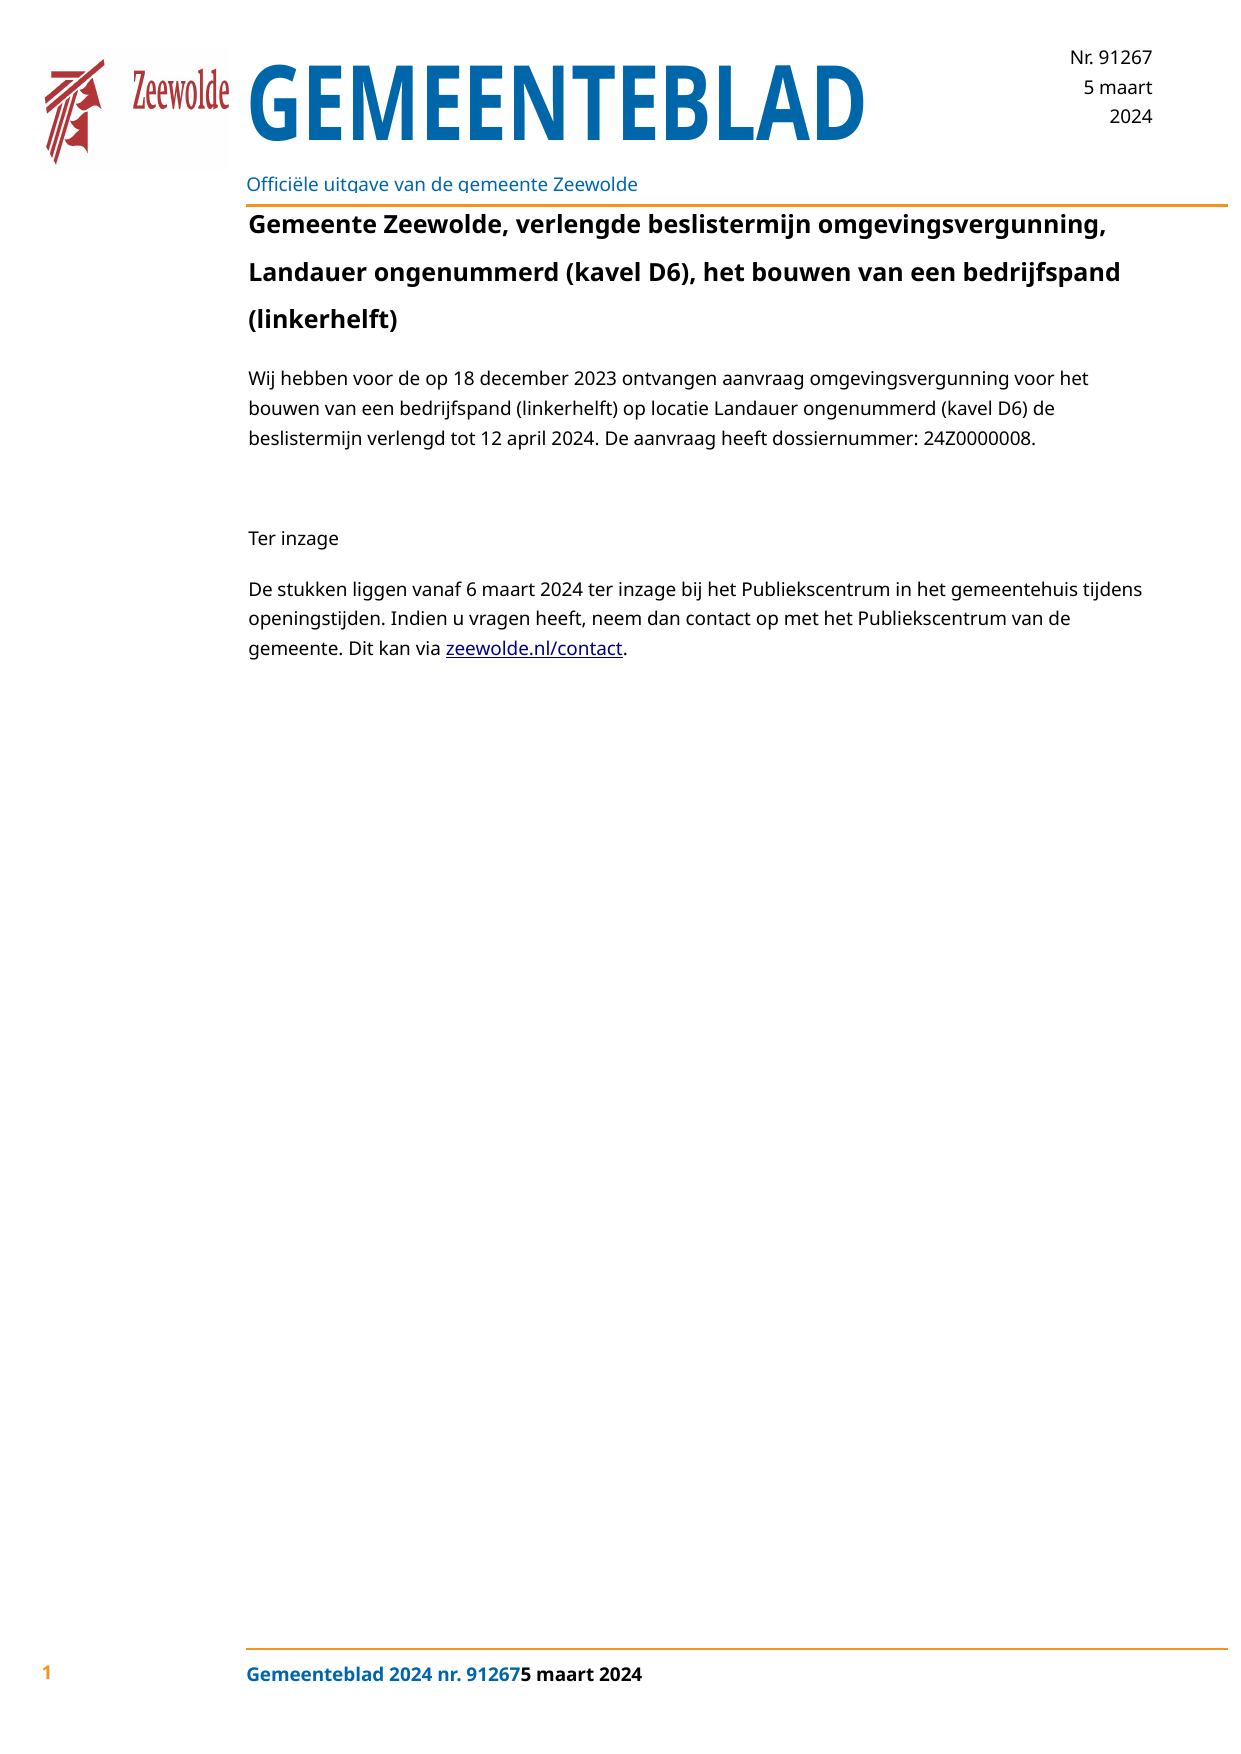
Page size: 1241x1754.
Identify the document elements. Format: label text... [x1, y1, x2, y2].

picture [41, 47, 231, 172]
text Wij hebben voor de op 18 december 2023 ontvangen aanvraag omgevingsvergunning voor het bouwen van een bedrijfspand (linkerhelft) op locatie Landauer ongenummerd (kavel D6) de beslistermijn verlengd tot 12 april 2024. De aanvraag heeft dossiernummer: 24Z0000008. [248, 366, 1152, 450]
text Ter inzage [248, 526, 1152, 551]
text Gemeente Zeewolde, verlengde beslistermijn omgevingsvergunning, Landauer ongenummerd (kavel D6), het bouwen van een bedrijfspand (linkerhelft) [248, 207, 1152, 336]
text De stukken liggen vanaf 6 maart 2024 ter inzage bij het Publiekscentrum in het gemeentehuis tijdens openingstijden. Indien u vragen heeft, neem dan contact op met het Publiekscentrum van de gemeente. Dit kan via zeewolde.nl/contact. [248, 576, 1152, 661]
